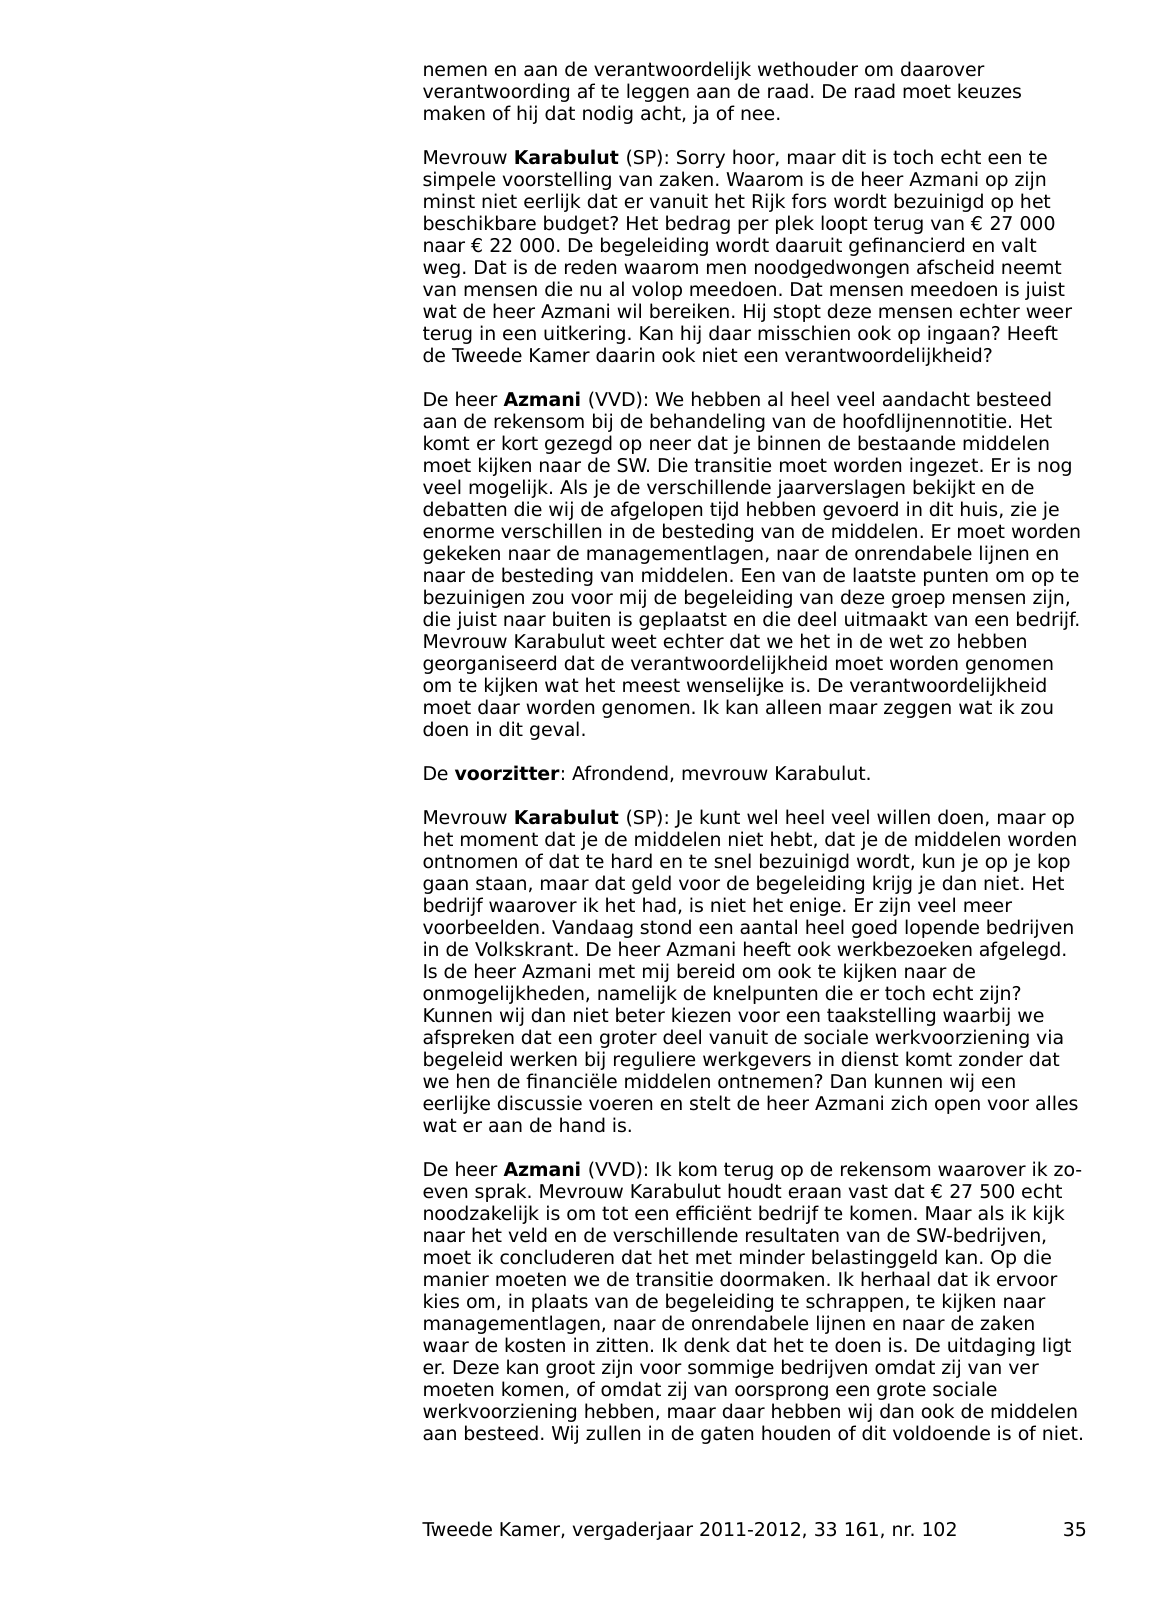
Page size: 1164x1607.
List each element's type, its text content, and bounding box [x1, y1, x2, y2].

text De heer Azmani (VVD): We hebben al heel veel aandacht besteed aan de rekensom bij de behandeling van de hoofdlijnennotitie. Het komt er kort gezegd op neer dat je binnen de bestaande middelen moet kijken naar de SW. Die transitie moet worden ingezet. Er is nog veel mogelijk. Als je de verschillende jaarverslagen bekijkt en de debatten die wij de afgelopen tijd hebben gevoerd in dit huis, zie je enorme verschillen in de besteding van de middelen. Er moet worden gekeken naar de managementlagen, naar de onrendabele lijnen en naar de besteding van middelen. Een van de laatste punten om op te bezuinigen zou voor mij de begeleiding van deze groep mensen zijn, die juist naar buiten is geplaatst en die deel uitmaakt van een bedrijf. Mevrouw Karabulut weet echter dat we het in de wet zo hebben georganiseerd dat de verantwoordelijkheid moet worden genomen om te kijken wat het meest wenselijke is. De verantwoordelijkheid moet daar worden genomen. Ik kan alleen maar zeggen wat ik zou doen in dit geval. [422, 389, 1087, 741]
text De voorzitter: Afrondend, mevrouw Karabulut. [422, 763, 1087, 785]
text nemen en aan de verantwoordelijk wethouder om daarover verantwoording af te leggen aan de raad. De raad moet keuzes maken of hij dat nodig acht, ja of nee. [422, 59, 1087, 125]
text De heer Azmani (VVD): Ik kom terug op de rekensom waarover ik zo-even sprak. Mevrouw Karabulut houdt eraan vast dat € 27 500 echt noodzakelijk is om tot een efficiënt bedrijf te komen. Maar als ik kijk naar het veld en de verschillende resultaten van de SW-bedrijven, moet ik concluderen dat het met minder belastinggeld kan. Op die manier moeten we de transitie doormaken. Ik herhaal dat ik ervoor kies om, in plaats van de begeleiding te schrappen, te kijken naar managementlagen, naar de onrendabele lijnen en naar de zaken waar de kosten in zitten. Ik denk dat het te doen is. De uitdaging ligt er. Deze kan groot zijn voor sommige bedrijven omdat zij van ver moeten komen, of omdat zij van oorsprong een grote sociale werkvoorziening hebben, maar daar hebben wij dan ook de middelen aan besteed. Wij zullen in de gaten houden of dit voldoende is of niet. [422, 1159, 1087, 1445]
text Mevrouw Karabulut (SP): Sorry hoor, maar dit is toch echt een te simpele voorstelling van zaken. Waarom is de heer Azmani op zijn minst niet eerlijk dat er vanuit het Rijk fors wordt bezuinigd op het beschikbare budget? Het bedrag per plek loopt terug van € 27 000 naar € 22 000. De begeleiding wordt daaruit gefinancierd en valt weg. Dat is de reden waarom men noodgedwongen afscheid neemt van mensen die nu al volop meedoen. Dat mensen meedoen is juist wat de heer Azmani wil bereiken. Hij stopt deze mensen echter weer terug in een uitkering. Kan hij daar misschien ook op ingaan? Heeft de Tweede Kamer daarin ook niet een verantwoordelijkheid? [422, 147, 1087, 367]
text Mevrouw Karabulut (SP): Je kunt wel heel veel willen doen, maar op het moment dat je de middelen niet hebt, dat je de middelen worden ontnomen of dat te hard en te snel bezuinigd wordt, kun je op je kop gaan staan, maar dat geld voor de begeleiding krijg je dan niet. Het bedrijf waarover ik het had, is niet het enige. Er zijn veel meer voorbeelden. Vandaag stond een aantal heel goed lopende bedrijven in de Volkskrant. De heer Azmani heeft ook werkbezoeken afgelegd. Is de heer Azmani met mij bereid om ook te kijken naar de onmogelijkheden, namelijk de knelpunten die er toch echt zijn? Kunnen wij dan niet beter kiezen voor een taakstelling waarbij we afspreken dat een groter deel vanuit de sociale werkvoorziening via begeleid werken bij reguliere werkgevers in dienst komt zonder dat we hen de financiële middelen ontnemen? Dan kunnen wij een eerlijke discussie voeren en stelt de heer Azmani zich open voor alles wat er aan de hand is. [422, 807, 1087, 1137]
